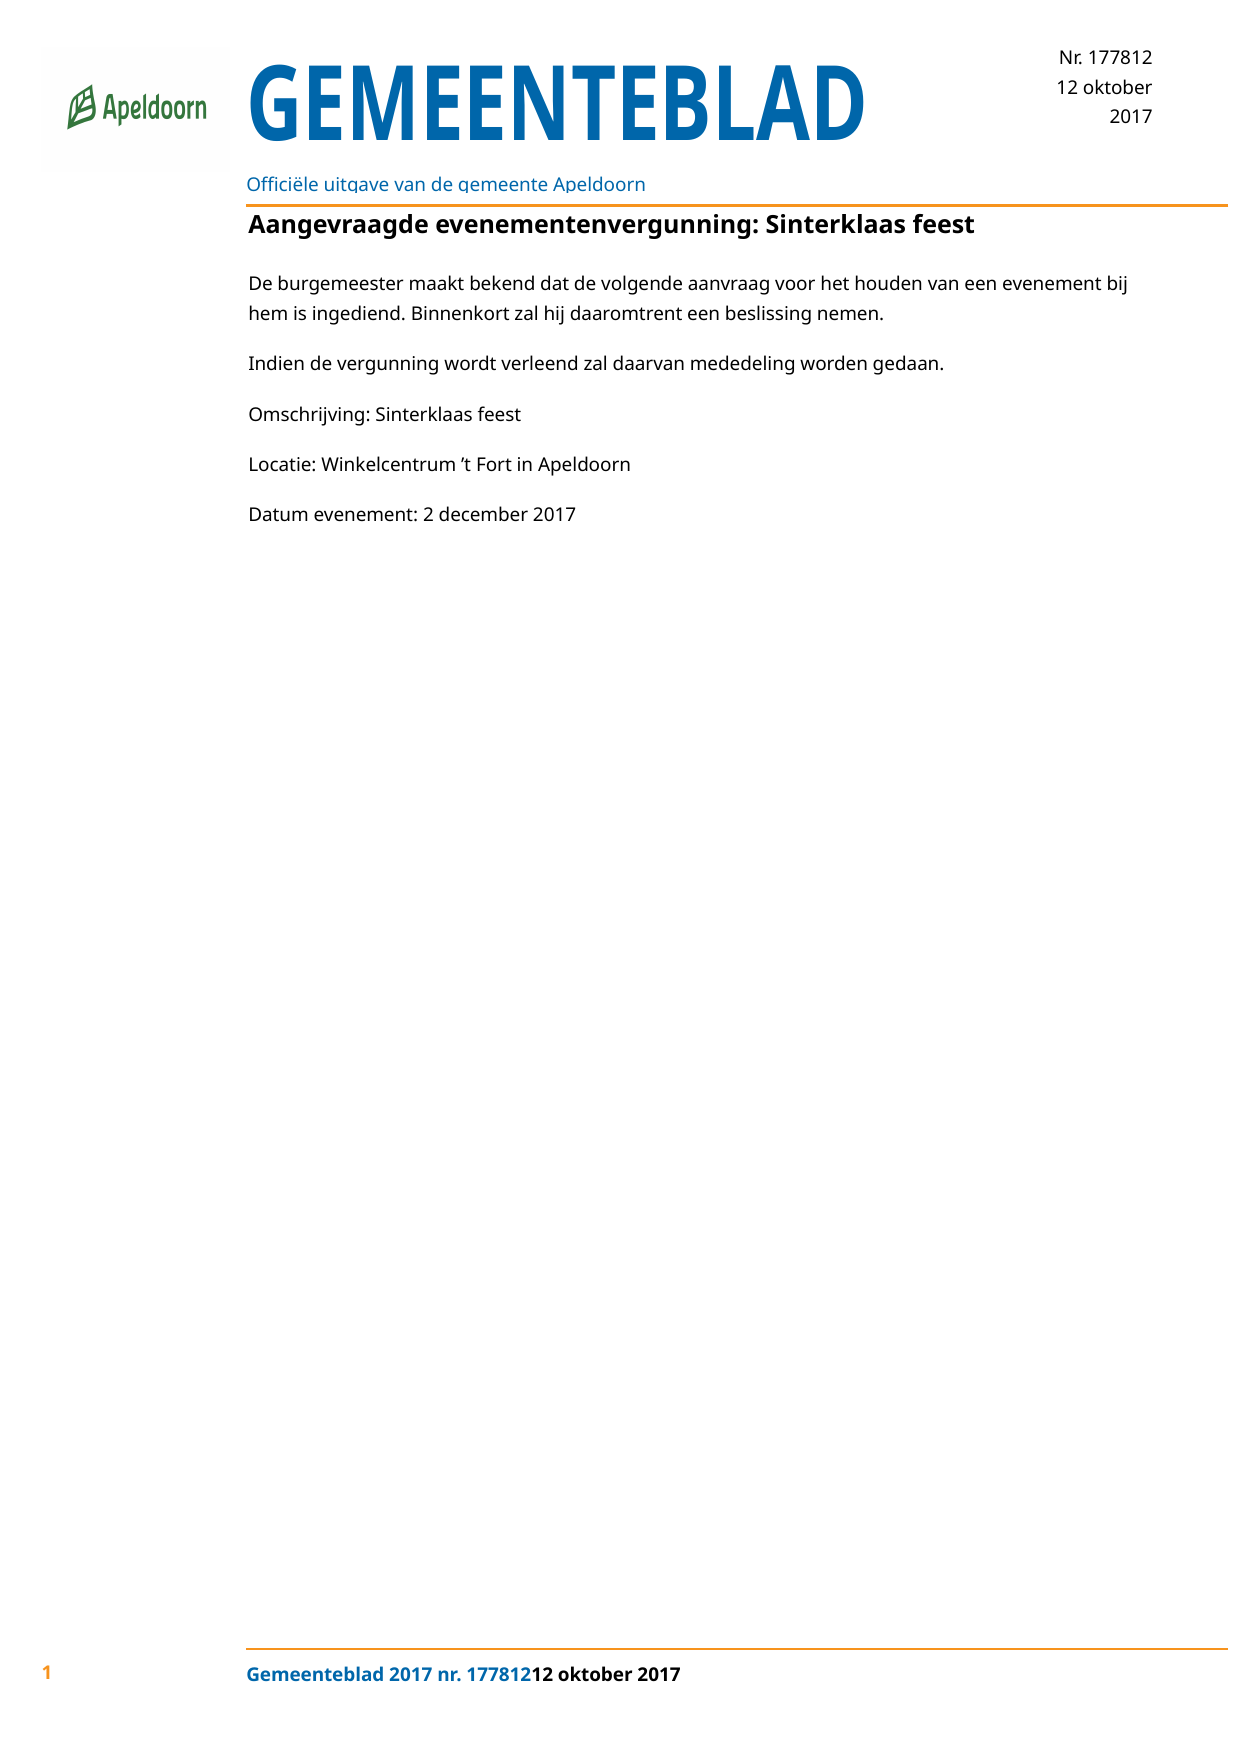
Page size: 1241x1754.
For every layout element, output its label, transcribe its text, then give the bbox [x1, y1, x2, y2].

text De burgemeester maakt bekend dat de volgende aanvraag voor het houden van een evenement bij hem is ingediend. Binnenkort zal hij daaromtrent een beslissing nemen. [248, 270, 1152, 326]
text Omschrijving: Sinterklaas feest [248, 401, 1152, 426]
picture [41, 47, 231, 172]
text Indien de vergunning wordt verleend zal daarvan mededeling worden gedaan. [248, 350, 1152, 376]
text Datum evenement: 2 december 2017 [248, 502, 1152, 527]
text Locatie: Winkelcentrum ’t Fort in Apeldoorn [248, 451, 1152, 477]
text Aangevraagde evenementenvergunning: Sinterklaas feest [248, 207, 1152, 241]
